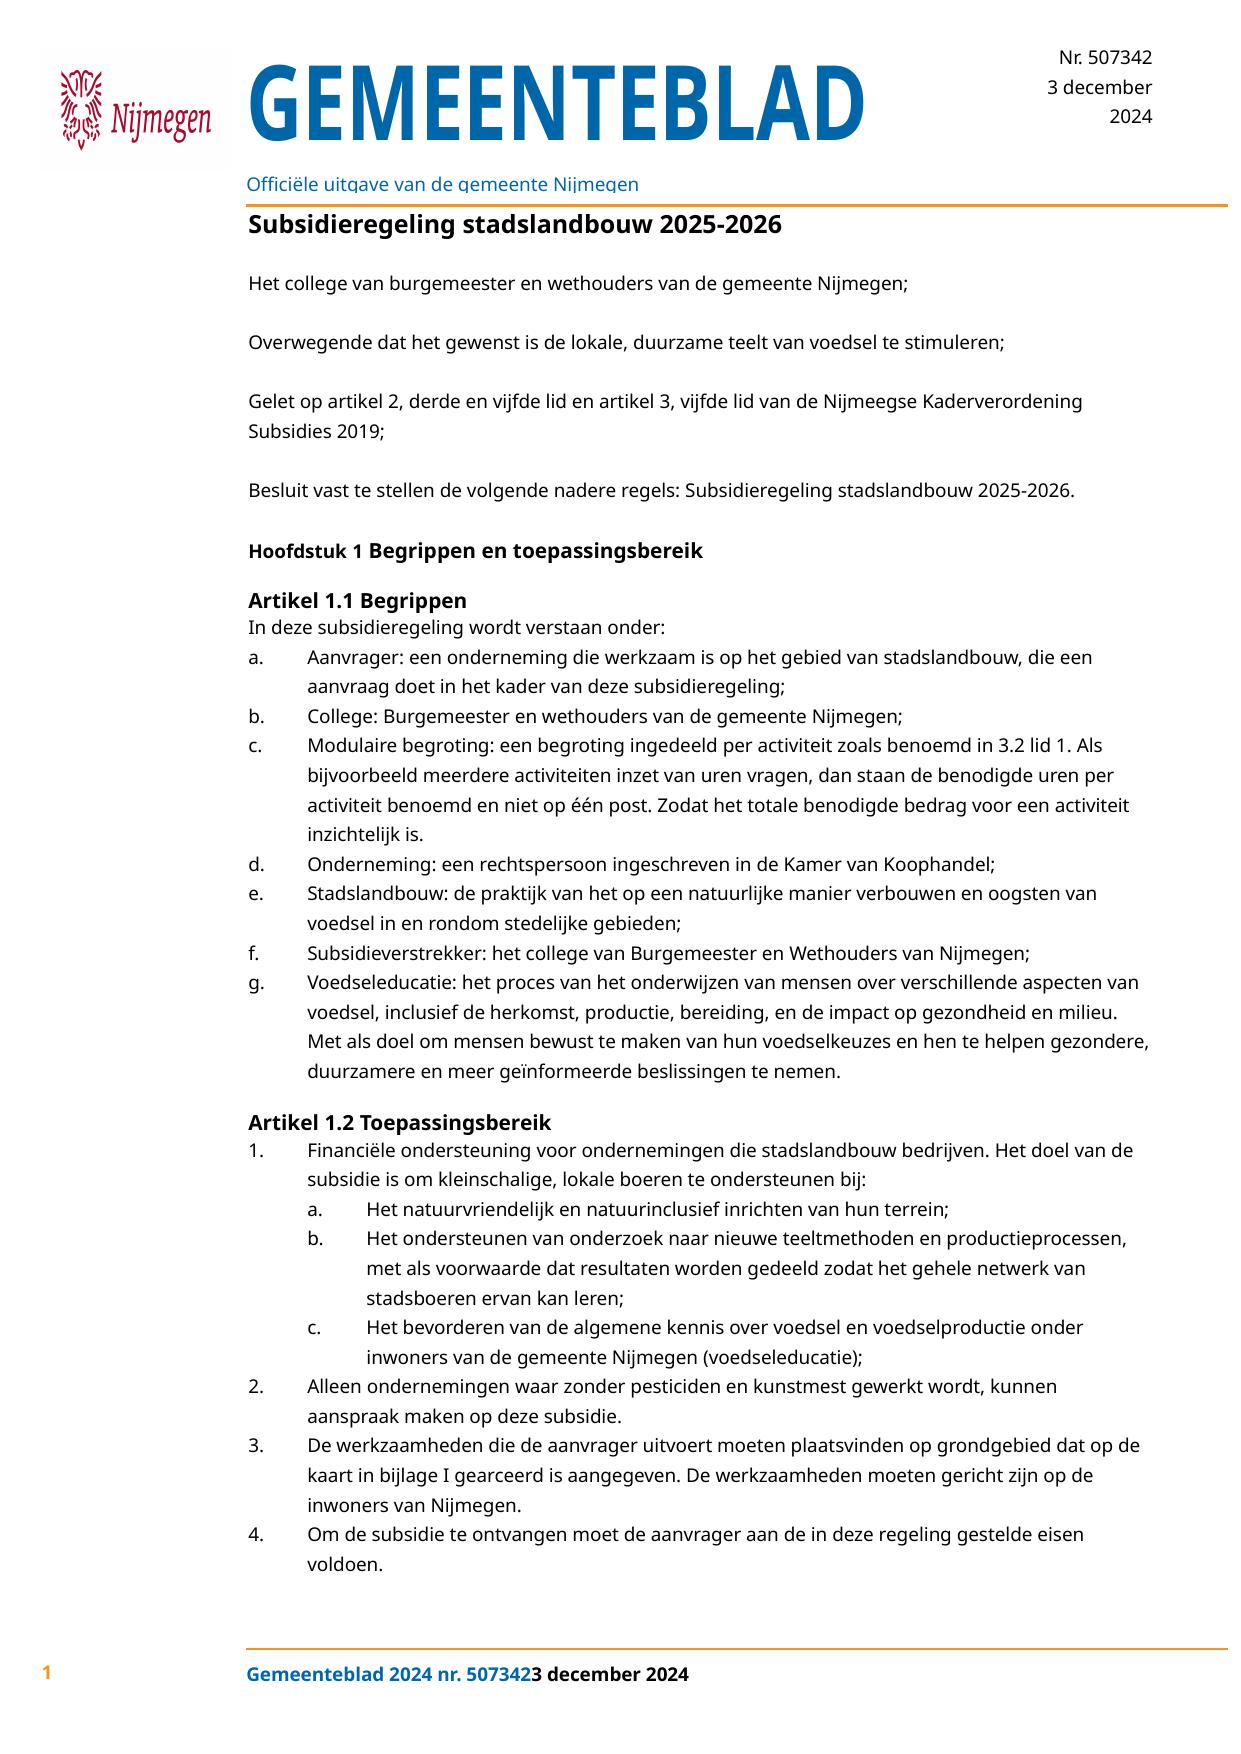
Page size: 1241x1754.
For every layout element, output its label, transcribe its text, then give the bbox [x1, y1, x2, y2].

list Om de subsidie te ontvangen moet de aanvrager aan de in deze regeling gestelde eisen voldoen. [248, 1521, 1152, 1577]
list Het natuurvriendelijk en natuurinclusief inrichten van hun terrein; [307, 1196, 1152, 1222]
list Subsidieverstrekker: het college van Burgemeester en Wethouders van Nijmegen; [248, 940, 1152, 965]
text Artikel 1.1 Begrippen [248, 586, 1152, 614]
text Hoofdstuk 1 Begrippen en toepassingsbereik [248, 537, 1152, 565]
text Subsidieregeling stadslandbouw 2025-2026 [248, 207, 1152, 241]
picture [41, 47, 231, 172]
list Modulaire begroting: een begroting ingedeeld per activiteit zoals benoemd in 3.2 lid 1. Als bijvoorbeeld meerdere activiteiten inzet van uren vragen, dan staan de benodigde uren per activiteit benoemd en niet op één post. Zodat het totale benodigde bedrag voor een activiteit inzichtelijk is. [248, 733, 1152, 847]
text Overwegende dat het gewenst is de lokale, duurzame teelt van voedsel te stimuleren; [248, 329, 1152, 355]
list De werkzaamheden die de aanvrager uitvoert moeten plaatsvinden op grondgebied dat op de kaart in bijlage I gearceerd is aangegeven. De werkzaamheden moeten gericht zijn op de inwoners van Nijmegen. [248, 1433, 1152, 1518]
list Alleen ondernemingen waar zonder pesticiden en kunstmest gewerkt wordt, kunnen aanspraak maken op deze subsidie. [248, 1373, 1152, 1429]
text Besluit vast te stellen de volgende nadere regels: Subsidieregeling stadslandbouw 2025-2026. [248, 477, 1152, 503]
list Onderneming: een rechtspersoon ingeschreven in de Kamer van Koophandel; [248, 851, 1152, 877]
list Stadslandbouw: de praktijk van het op een natuurlijke manier verbouwen en oogsten van voedsel in en rondom stedelijke gebieden; [248, 881, 1152, 936]
list Aanvrager: een onderneming die werkzaam is op het gebied van stadslandbouw, die een aanvraag doet in het kader van deze subsidieregeling; [248, 644, 1152, 699]
text Gelet op artikel 2, derde en vijfde lid en artikel 3, vijfde lid van de Nijmeegse Kaderverordening Subsidies 2019; [248, 389, 1152, 444]
list Financiële ondersteuning voor ondernemingen die stadslandbouw bedrijven. Het doel van de subsidie is om kleinschalige, lokale boeren te ondersteunen bij: [248, 1137, 1152, 1192]
list College: Burgemeester en wethouders van de gemeente Nijmegen; [248, 703, 1152, 729]
list Het bevorderen van de algemene kennis over voedsel en voedselproductie onder inwoners van de gemeente Nijmegen (voedseleducatie); [307, 1314, 1152, 1370]
list Het ondersteunen van onderzoek naar nieuwe teeltmethoden en productieprocessen, met als voorwaarde dat resultaten worden gedeeld zodat het gehele netwerk van stadsboeren ervan kan leren; [307, 1226, 1152, 1311]
text In deze subsidieregeling wordt verstaan onder: [248, 614, 1152, 640]
text Het college van burgemeester en wethouders van de gemeente Nijmegen; [248, 270, 1152, 296]
text Artikel 1.2 Toepassingsbereik [248, 1108, 1152, 1137]
list Voedseleducatie: het proces van het onderwijzen van mensen over verschillende aspecten van voedsel, inclusief de herkomst, productie, bereiding, en de impact op gezondheid en milieu. Met als doel om mensen bewust te maken van hun voedselkeuzes en hen te helpen gezondere, duurzamere en meer geïnformeerde beslissingen te nemen. [248, 969, 1152, 1084]
